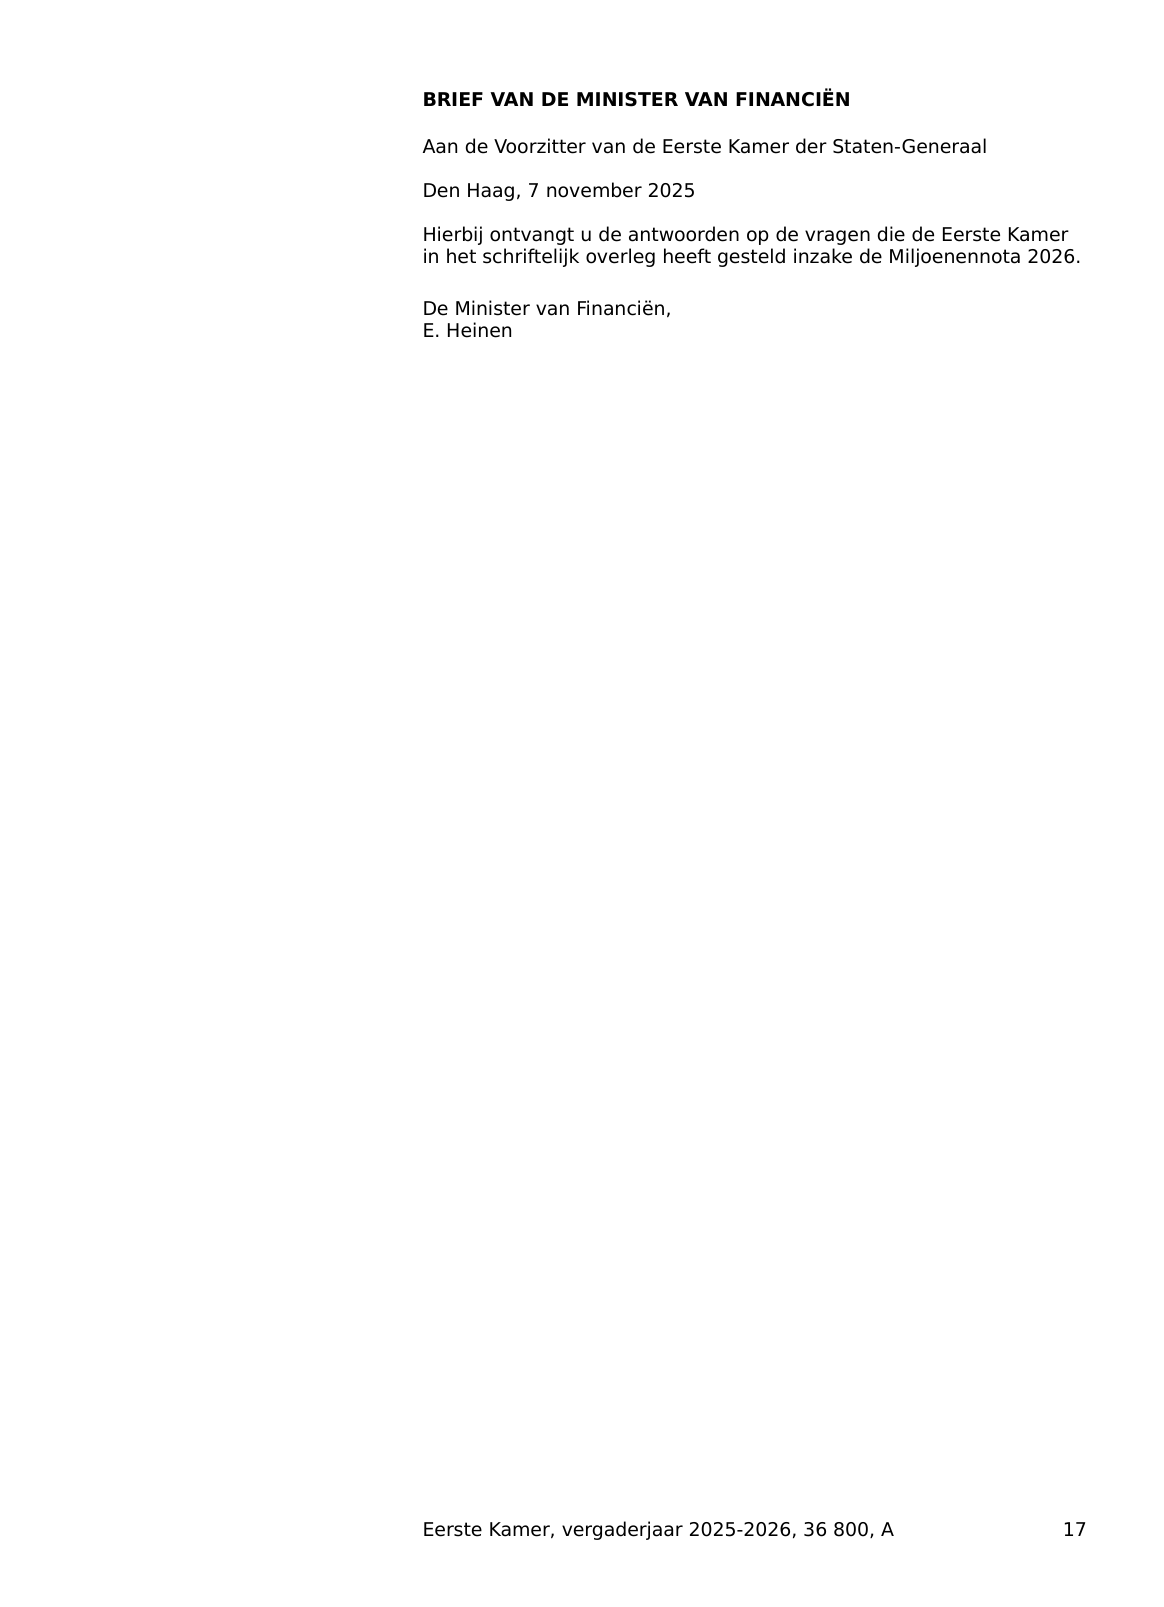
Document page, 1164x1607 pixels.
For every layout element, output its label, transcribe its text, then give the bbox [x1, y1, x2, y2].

text De Minister van Financiën, E. Heinen [422, 298, 1087, 342]
text Hierbij ontvangt u de antwoorden op de vragen die de Eerste Kamer in het schriftelijk overleg heeft gesteld inzake de Miljoenennota 2026. [422, 224, 1087, 268]
subtitle BRIEF VAN DE MINISTER VAN FINANCIËN [422, 89, 1087, 111]
text Den Haag, 7 november 2025 [422, 180, 1087, 202]
text Aan de Voorzitter van de Eerste Kamer der Staten-Generaal [422, 136, 1087, 158]
